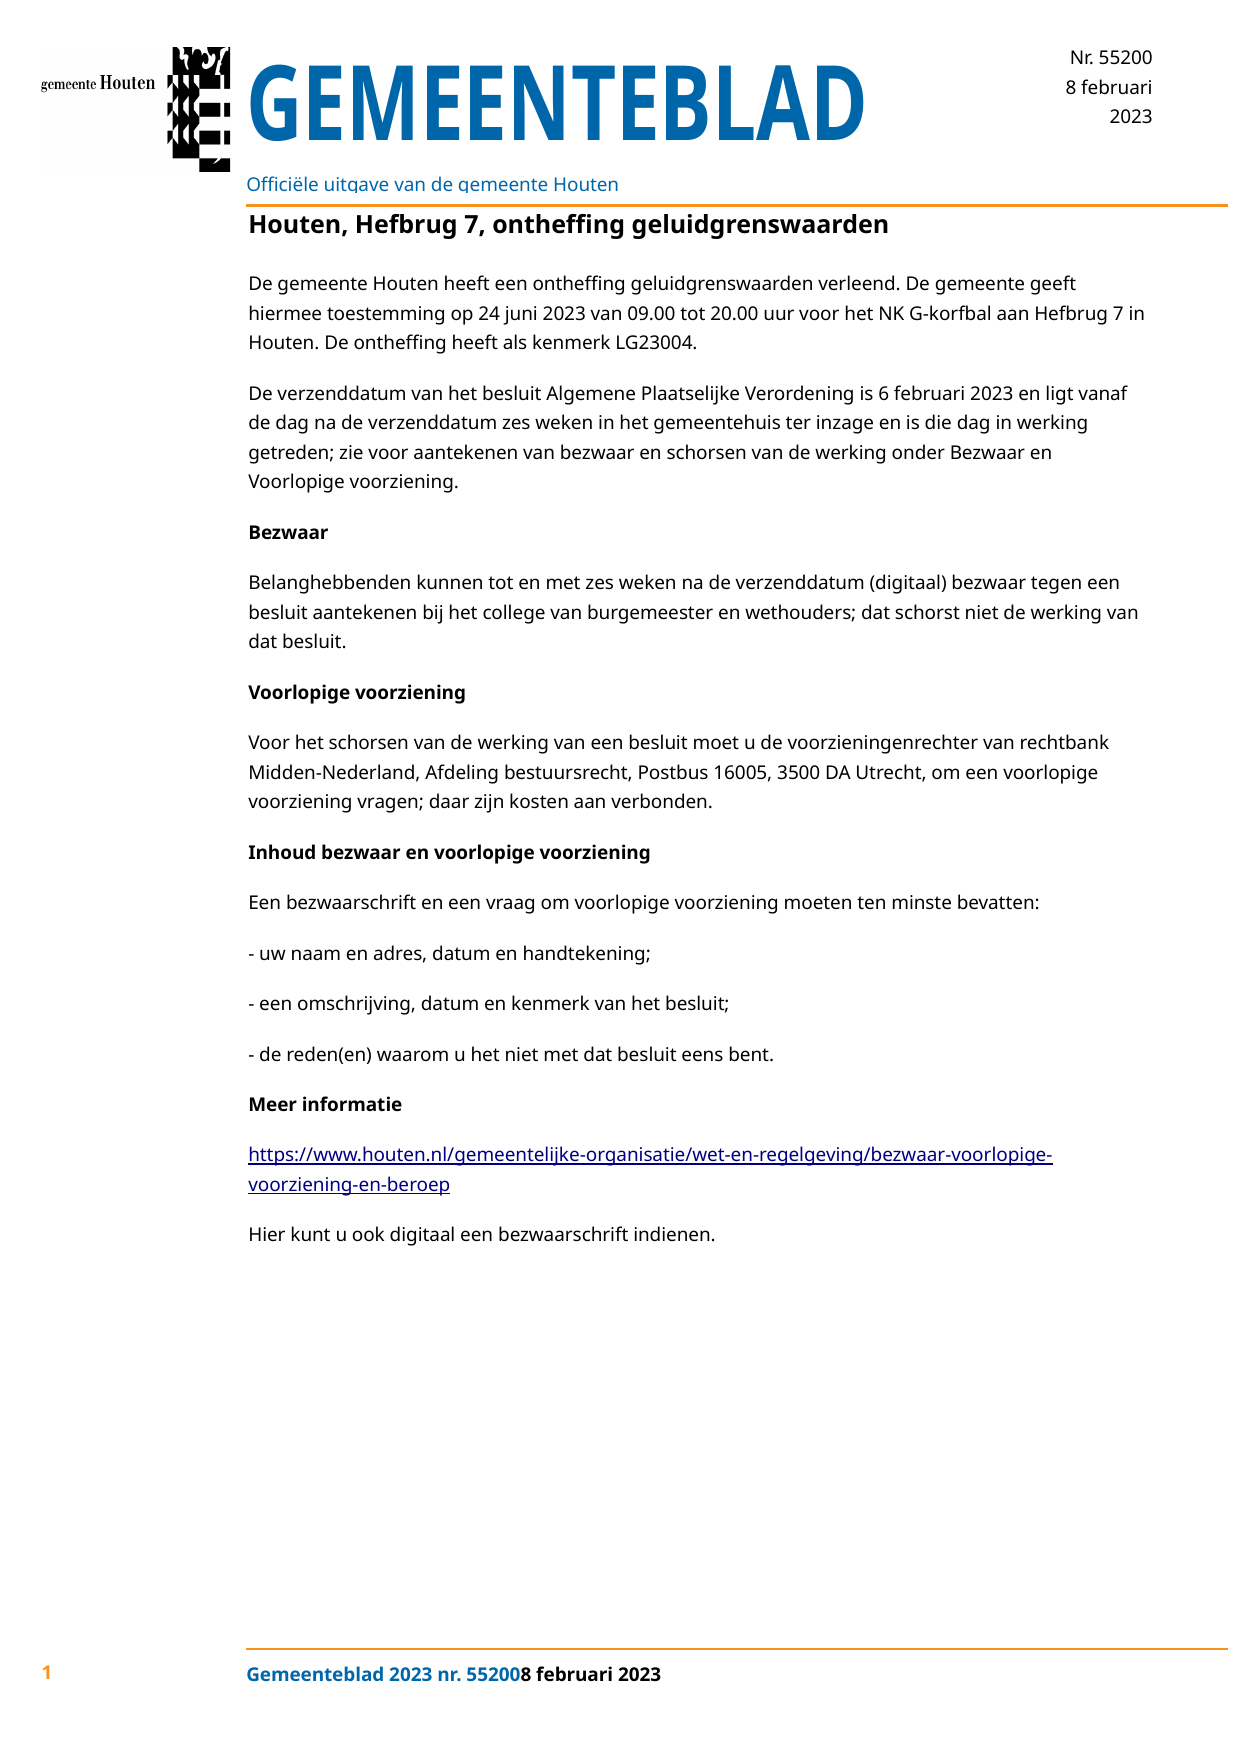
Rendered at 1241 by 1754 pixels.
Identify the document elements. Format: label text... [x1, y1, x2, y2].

text De verzenddatum van het besluit Algemene Plaatselijke Verordening is 6 februari 2023 en ligt vanaf de dag na de verzenddatum zes weken in het gemeentehuis ter inzage en is die dag in werking getreden; zie voor aantekenen van bezwaar en schorsen van de werking onder Bezwaar en Voorlopige voorziening. [248, 380, 1152, 494]
text De gemeente Houten heeft een ontheffing geluidgrenswaarden verleend. De gemeente geeft hiermee toestemming op 24 juni 2023 van 09.00 tot 20.00 uur voor het NK G-korfbal aan Hefbrug 7 in Houten. De ontheffing heeft als kenmerk LG23004. [248, 270, 1152, 355]
text - een omschrijving, datum en kenmerk van het besluit; [248, 990, 1152, 1016]
text Meer informatie [248, 1091, 1152, 1117]
text Hier kunt u ook digitaal een bezwaarschrift indienen. [248, 1222, 1152, 1247]
text Voorlopige voorziening [248, 679, 1152, 705]
text Een bezwaarschrift en een vraag om voorlopige voorziening moeten ten minste bevatten: [248, 889, 1152, 915]
text - de reden(en) waarom u het niet met dat besluit eens bent. [248, 1041, 1152, 1066]
text - uw naam en adres, datum en handtekening; [248, 940, 1152, 966]
text Inhoud bezwaar en voorlopige voorziening [248, 839, 1152, 865]
text Belanghebbenden kunnen tot en met zes weken na de verzenddatum (digitaal) bezwaar tegen een besluit aantekenen bij het college van burgemeester en wethouders; dat schorst niet de werking van dat besluit. [248, 569, 1152, 654]
picture [41, 47, 231, 172]
text Bezwaar [248, 519, 1152, 545]
text Voor het schorsen van de werking van een besluit moet u de voorzieningenrechter van rechtbank Midden-Nederland, Afdeling bestuursrecht, Postbus 16005, 3500 DA Utrecht, om een voorlopige voorziening vragen; daar zijn kosten aan verbonden. [248, 729, 1152, 814]
text https://www.houten.nl/gemeentelijke-organisatie/wet-en-regelgeving/bezwaar-voorlopige-voorziening-en-beroep [248, 1142, 1152, 1197]
text Houten, Hefbrug 7, ontheffing geluidgrenswaarden [248, 207, 1152, 241]
